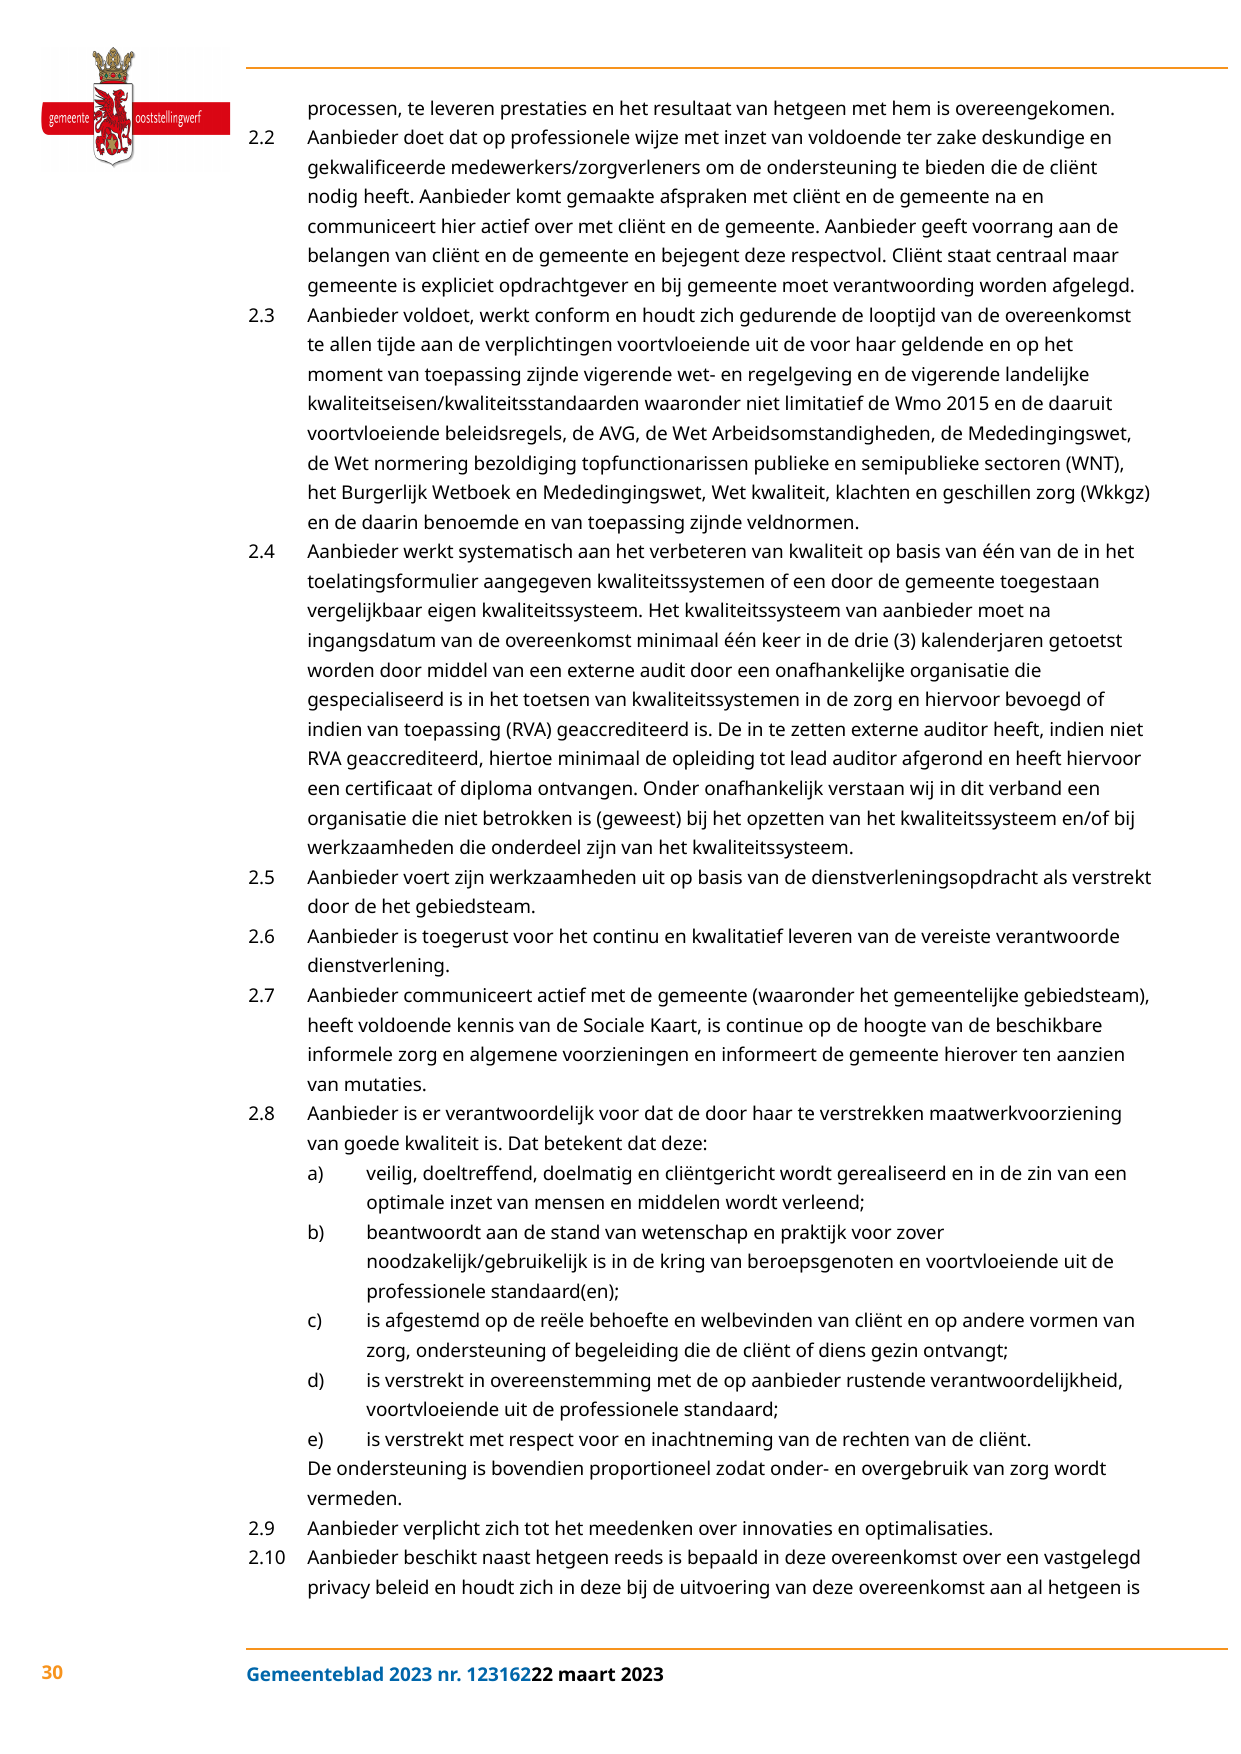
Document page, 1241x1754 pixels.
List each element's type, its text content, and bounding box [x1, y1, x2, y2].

list Aanbieder is er verantwoordelijk voor dat de door haar te verstrekken maatwerkvoorziening van goede kwaliteit is. Dat betekent dat deze: [248, 1101, 1152, 1156]
list Aanbieder werkt systematisch aan het verbeteren van kwaliteit op basis van één van de in het toelatingsformulier aangegeven kwaliteitssystemen of een door de gemeente toegestaan vergelijkbaar eigen kwaliteitssysteem. Het kwaliteitssysteem van aanbieder moet na ingangsdatum van de overeenkomst minimaal één keer in de drie (3) kalenderjaren getoetst worden door middel van een externe audit door een onafhankelijke organisatie die gespecialiseerd is in het toetsen van kwaliteitssystemen in de zorg en hiervoor bevoegd of indien van toepassing (RVA) geaccrediteerd is. De in te zetten externe auditor heeft, indien niet RVA geaccrediteerd, hiertoe minimaal de opleiding tot lead auditor afgerond en heeft hiervoor een certificaat of diploma ontvangen. Onder onafhankelijk verstaan wij in dit verband een organisatie die niet betrokken is (geweest) bij het opzetten van het kwaliteitssysteem en/of bij werkzaamheden die onderdeel zijn van het kwaliteitssysteem. [248, 538, 1152, 860]
list Aanbieder verplicht zich tot het meedenken over innovaties en optimalisaties. [248, 1515, 1152, 1541]
list veilig, doeltreffend, doelmatig en cliëntgericht wordt gerealiseerd en in de zin van een optimale inzet van mensen en middelen wordt verleend; [307, 1160, 1152, 1215]
list beantwoordt aan de stand van wetenschap en praktijk voor zover noodzakelijk/gebruikelijk is in de kring van beroepsgenoten en voortvloeiende uit de professionele standaard(en); [307, 1219, 1152, 1304]
list is verstrekt met respect voor en inachtneming van de rechten van de cliënt. [307, 1426, 1152, 1452]
list De ondersteuning is bovendien proportioneel zodat onder- en overgebruik van zorg wordt vermeden. [248, 1456, 1152, 1511]
list Aanbieder communiceert actief met de gemeente (waaronder het gemeentelijke gebiedsteam), heeft voldoende kennis van de Sociale Kaart, is continue op de hoogte van de beschikbare informele zorg en algemene voorzieningen en informeert de gemeente hierover ten aanzien van mutaties. [248, 982, 1152, 1097]
list Aanbieder is toegerust voor het continu en kwalitatief leveren van de vereiste verantwoorde dienstverlening. [248, 923, 1152, 978]
list Aanbieder doet dat op professionele wijze met inzet van voldoende ter zake deskundige en gekwalificeerde medewerkers/zorgverleners om de ondersteuning te bieden die de cliënt nodig heeft. Aanbieder komt gemaakte afspraken met cliënt en de gemeente na en communiceert hier actief over met cliënt en de gemeente. Aanbieder geeft voorrang aan de belangen van cliënt en de gemeente en bejegent deze respectvol. Cliënt staat centraal maar gemeente is expliciet opdrachtgever en bij gemeente moet verantwoording worden afgelegd. [248, 124, 1152, 298]
list is verstrekt in overeenstemming met de op aanbieder rustende verantwoordelijkheid, voortvloeiende uit de professionele standaard; [307, 1367, 1152, 1422]
list Aanbieder voert zijn werkzaamheden uit op basis van de dienstverleningsopdracht als verstrekt door de het gebiedsteam. [248, 864, 1152, 919]
list is afgestemd op de reële behoefte en welbevinden van cliënt en op andere vormen van zorg, ondersteuning of begeleiding die de cliënt of diens gezin ontvangt; [307, 1308, 1152, 1363]
list Aanbieder beschikt naast hetgeen reeds is bepaald in deze overeenkomst over een vastgelegd privacy beleid en houdt zich in deze bij de uitvoering van deze overeenkomst aan al hetgeen is [248, 1544, 1152, 1600]
picture [41, 47, 231, 172]
list processen, te leveren prestaties en het resultaat van hetgeen met hem is overeengekomen. [248, 95, 1152, 121]
list Aanbieder voldoet, werkt conform en houdt zich gedurende de looptijd van de overeenkomst te allen tijde aan de verplichtingen voortvloeiende uit de voor haar geldende en op het moment van toepassing zijnde vigerende wet- en regelgeving en de vigerende landelijke kwaliteitseisen/kwaliteitsstandaarden waaronder niet limitatief de Wmo 2015 en de daaruit voortvloeiende beleidsregels, de AVG, de Wet Arbeidsomstandigheden, de Mededingingswet, de Wet normering bezoldiging topfunctionarissen publieke en semipublieke sectoren (WNT), het Burgerlijk Wetboek en Mededingingswet, Wet kwaliteit, klachten en geschillen zorg (Wkkgz) en de daarin benoemde en van toepassing zijnde veldnormen. [248, 302, 1152, 535]
